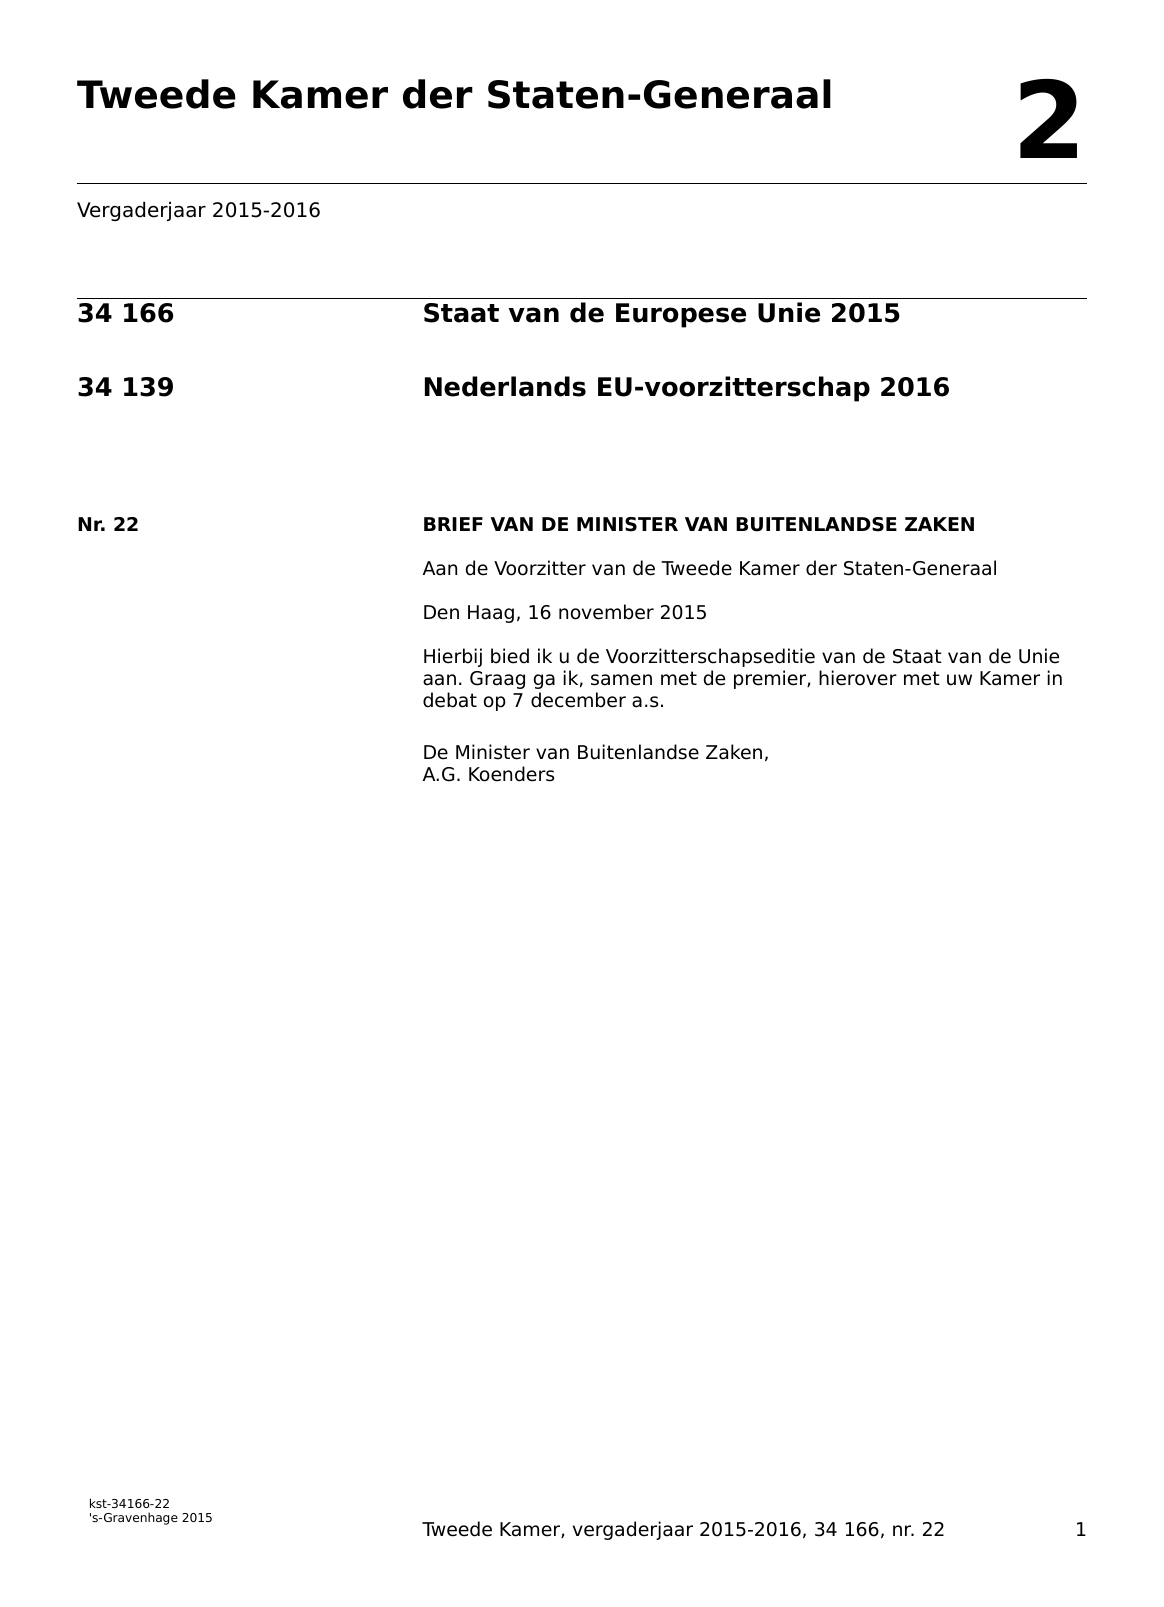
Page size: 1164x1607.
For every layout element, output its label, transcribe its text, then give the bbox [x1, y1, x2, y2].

text De Minister van Buitenlandse Zaken, A.G. Koenders [422, 742, 1087, 786]
subtitle Nr. 22 BRIEF VAN DE MINISTER VAN BUITENLANDSE ZAKEN [77, 514, 1087, 536]
subtitle 34 139 Nederlands EU-voorzitterschap 2016 [77, 373, 1087, 403]
text Den Haag, 16 november 2015 [422, 602, 1087, 624]
table_cell Vergaderjaar 2015-2016 [77, 184, 1087, 298]
text Aan de Voorzitter van de Tweede Kamer der Staten-Generaal [422, 558, 1087, 580]
table_header 2 [886, 59, 1087, 183]
text 's-Gravenhage 2015 [88, 1511, 323, 1525]
table_header Tweede Kamer der Staten-Generaal [77, 59, 886, 183]
text kst-34166-22 [88, 1497, 323, 1511]
subtitle 34 166 Staat van de Europese Unie 2015 [77, 299, 1087, 329]
text Hierbij bied ik u de Voorzitterschapseditie van de Staat van de Unie aan. Graag ga ik, samen met de premier, hierover met uw Kamer in debat op 7 december a.s. [422, 646, 1087, 712]
